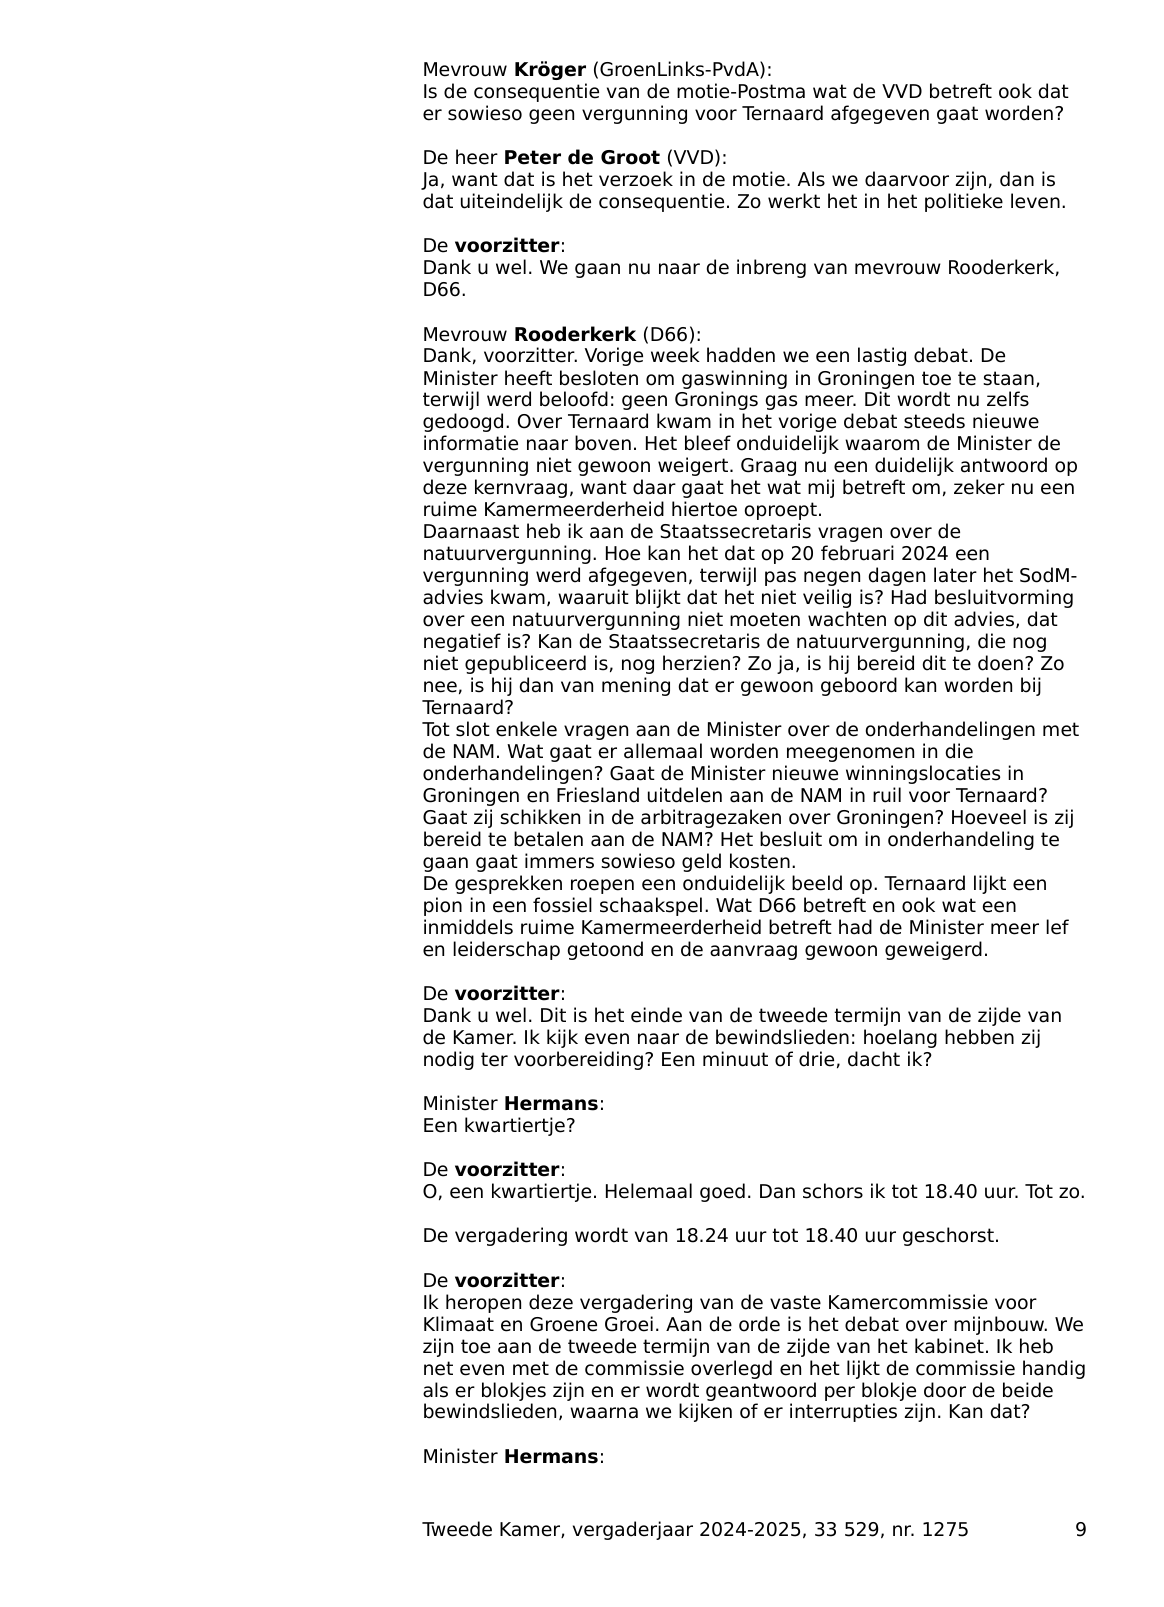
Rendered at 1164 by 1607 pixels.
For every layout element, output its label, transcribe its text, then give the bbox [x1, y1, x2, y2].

text Dank u wel. Dit is het einde van de tweede termijn van de zijde van de Kamer. Ik kijk even naar de bewindslieden: hoelang hebben zij nodig ter voorbereiding? Een minuut of drie, dacht ik? [422, 1005, 1087, 1071]
text De voorzitter: [422, 235, 1087, 257]
text De gesprekken roepen een onduidelijk beeld op. Ternaard lijkt een pion in een fossiel schaakspel. Wat D66 betreft en ook wat een inmiddels ruime Kamermeerderheid betreft had de Minister meer lef en leiderschap getoond en de aanvraag gewoon geweigerd. [422, 873, 1087, 961]
text Is de consequentie van de motie-Postma wat de VVD betreft ook dat er sowieso geen vergunning voor Ternaard afgegeven gaat worden? [422, 81, 1087, 125]
text De voorzitter: [422, 1269, 1087, 1292]
text Mevrouw Kröger (GroenLinks-PvdA): [422, 59, 1087, 81]
text Minister Hermans: [422, 1093, 1087, 1115]
text De voorzitter: [422, 983, 1087, 1005]
text Minister Hermans: [422, 1446, 1087, 1468]
text O, een kwartiertje. Helemaal goed. Dan schors ik tot 18.40 uur. Tot zo. [422, 1181, 1087, 1203]
text De heer Peter de Groot (VVD): [422, 147, 1087, 169]
text Mevrouw Rooderkerk (D66): [422, 323, 1087, 345]
text Ik heropen deze vergadering van de vaste Kamercommissie voor Klimaat en Groene Groei. Aan de orde is het debat over mijnbouw. We zijn toe aan de tweede termijn van de zijde van het kabinet. Ik heb net even met de commissie overlegd en het lijkt de commissie handig als er blokjes zijn en er wordt geantwoord per blokje door de beide bewindslieden, waarna we kijken of er interrupties zijn. Kan dat? [422, 1292, 1087, 1423]
text Een kwartiertje? [422, 1115, 1087, 1137]
text Dank u wel. We gaan nu naar de inbreng van mevrouw Rooderkerk, D66. [422, 257, 1087, 301]
text Dank, voorzitter. Vorige week hadden we een lastig debat. De Minister heeft besloten om gaswinning in Groningen toe te staan, terwijl werd beloofd: geen Gronings gas meer. Dit wordt nu zelfs gedoogd. Over Ternaard kwam in het vorige debat steeds nieuwe informatie naar boven. Het bleef onduidelijk waarom de Minister de vergunning niet gewoon weigert. Graag nu een duidelijk antwoord op deze kernvraag, want daar gaat het wat mij betreft om, zeker nu een ruime Kamermeerderheid hiertoe oproept. [422, 345, 1087, 521]
text Daarnaast heb ik aan de Staatssecretaris vragen over de natuurvergunning. Hoe kan het dat op 20 februari 2024 een vergunning werd afgegeven, terwijl pas negen dagen later het SodM-advies kwam, waaruit blijkt dat het niet veilig is? Had besluitvorming over een natuurvergunning niet moeten wachten op dit advies, dat negatief is? Kan de Staatssecretaris de natuurvergunning, die nog niet gepubliceerd is, nog herzien? Zo ja, is hij bereid dit te doen? Zo nee, is hij dan van mening dat er gewoon geboord kan worden bij Ternaard? [422, 521, 1087, 719]
text Ja, want dat is het verzoek in de motie. Als we daarvoor zijn, dan is dat uiteindelijk de consequentie. Zo werkt het in het politieke leven. [422, 169, 1087, 213]
text De vergadering wordt van 18.24 uur tot 18.40 uur geschorst. [422, 1225, 1087, 1247]
text Tot slot enkele vragen aan de Minister over de onderhandelingen met de NAM. Wat gaat er allemaal worden meegenomen in die onderhandelingen? Gaat de Minister nieuwe winningslocaties in Groningen en Friesland uitdelen aan de NAM in ruil voor Ternaard? Gaat zij schikken in de arbitragezaken over Groningen? Hoeveel is zij bereid te betalen aan de NAM? Het besluit om in onderhandeling te gaan gaat immers sowieso geld kosten. [422, 719, 1087, 873]
text De voorzitter: [422, 1159, 1087, 1181]
